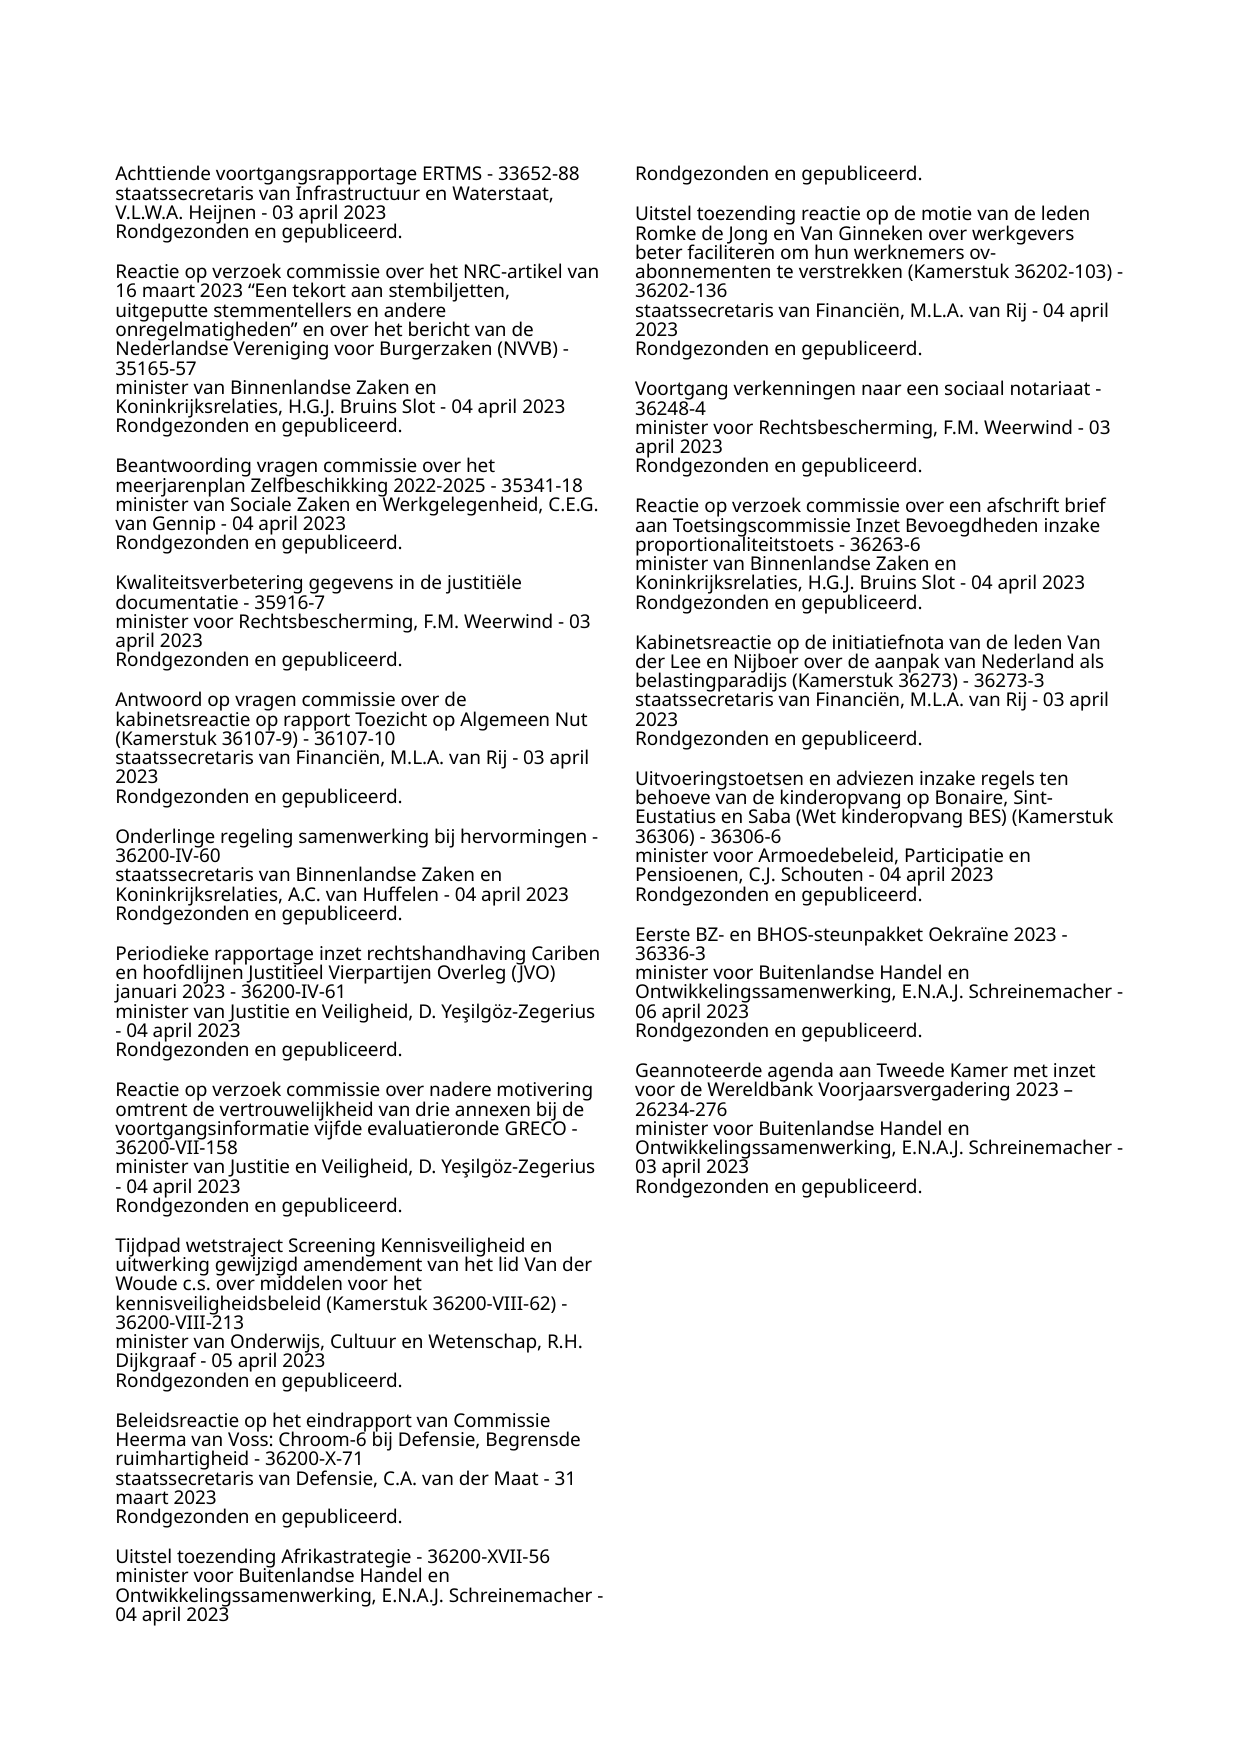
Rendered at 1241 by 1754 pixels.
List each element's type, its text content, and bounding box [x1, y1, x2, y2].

text Geannoteerde agenda aan Tweede Kamer met inzet voor de Wereldbank Voorjaarsvergadering 2023 – 26234-276 [635, 1062, 1125, 1120]
text Eerste BZ- en BHOS-steunpakket Oekraïne 2023 - 36336-3 [635, 926, 1125, 964]
text Beleidsreactie op het eindrapport van Commissie Heerma van Voss: Chroom-6 bij Defensie, Begrensde ruimhartigheid - 36200-X-71 [115, 1412, 605, 1469]
text Kwaliteitsverbetering gegevens in de justitiële documentatie - 35916-7 [115, 574, 605, 613]
text Rondgezonden en gepubliceerd. [115, 534, 605, 554]
text Voortgang verkenningen naar een sociaal notariaat - 36248-4 [635, 380, 1125, 419]
text Rondgezonden en gepubliceerd. [115, 905, 605, 924]
text Rondgezonden en gepubliceerd. [635, 165, 1125, 184]
text Rondgezonden en gepubliceerd. [115, 1041, 605, 1061]
text Rondgezonden en gepubliceerd. [635, 886, 1125, 905]
text minister van Onderwijs, Cultuur en Wetenschap, R.H. Dijkgraaf - 05 april 2023 [115, 1333, 605, 1372]
text minister van Justitie en Veiligheid, D. Yeşilgöz-Zegerius - 04 april 2023 [115, 1158, 605, 1197]
text minister voor Buitenlandse Handel en Ontwikkelingssamenwerking, E.N.A.J. Schreinemacher - 03 april 2023 [635, 1120, 1125, 1178]
text Antwoord op vragen commissie over de kabinetsreactie op rapport Toezicht op Algemeen Nut (Kamerstuk 36107-9) - 36107-10 [115, 691, 605, 749]
text Achttiende voortgangsrapportage ERTMS - 33652-88 [115, 165, 605, 184]
text staatssecretaris van Financiën, M.L.A. van Rij - 03 april 2023 [635, 691, 1125, 730]
text staatssecretaris van Binnenlandse Zaken en Koninkrijksrelaties, A.C. van Huffelen - 04 april 2023 [115, 866, 605, 905]
text Rondgezonden en gepubliceerd. [115, 1372, 605, 1391]
text Uitstel toezending reactie op de motie van de leden Romke de Jong en Van Ginneken over werkgevers beter faciliteren om hun werknemers ov-abonnementen te verstrekken (Kamerstuk 36202-103) - 36202-136 [635, 205, 1125, 302]
text minister voor Buitenlandse Handel en Ontwikkelingssamenwerking, E.N.A.J. Schreinemacher - 06 april 2023 [635, 964, 1125, 1022]
text Reactie op verzoek commissie over nadere motivering omtrent de vertrouwelijkheid van drie annexen bij de voortgangsinformatie vijfde evaluatieronde GRECO - 36200-VII-158 [115, 1081, 605, 1158]
text Uitvoeringstoetsen en adviezen inzake regels ten behoeve van de kinderopvang op Bonaire, Sint-Eustatius en Saba (Wet kinderopvang BES) (Kamerstuk 36306) - 36306-6 [635, 770, 1125, 847]
text Kabinetsreactie op de initiatiefnota van de leden Van der Lee en Nijboer over de aanpak van Nederland als belastingparadijs (Kamerstuk 36273) - 36273-3 [635, 634, 1125, 691]
text minister van Sociale Zaken en Werkgelegenheid, C.E.G. van Gennip - 04 april 2023 [115, 496, 605, 534]
text Periodieke rapportage inzet rechtshandhaving Cariben en hoofdlijnen Justitieel Vierpartijen Overleg (JVO) januari 2023 - 36200-IV-61 [115, 945, 605, 1003]
text staatssecretaris van Defensie, C.A. van der Maat - 31 maart 2023 [115, 1469, 605, 1508]
text minister van Binnenlandse Zaken en Koninkrijksrelaties, H.G.J. Bruins Slot - 04 april 2023 [115, 379, 605, 417]
text Beantwoording vragen commissie over het meerjarenplan Zelfbeschikking 2022-2025 - 35341-18 [115, 457, 605, 496]
text Rondgezonden en gepubliceerd. [635, 340, 1125, 359]
text staatssecretaris van Financiën, M.L.A. van Rij - 04 april 2023 [635, 302, 1125, 340]
text Tijdpad wetstraject Screening Kennisveiligheid en uitwerking gewijzigd amendement van het lid Van der Woude c.s. over middelen voor het kennisveiligheidsbeleid (Kamerstuk 36200-VIII-62) - 36200-VIII-213 [115, 1237, 605, 1333]
text Rondgezonden en gepubliceerd. [635, 457, 1125, 477]
text minister van Justitie en Veiligheid, D. Yeşilgöz-Zegerius - 04 april 2023 [115, 1003, 605, 1041]
text Rondgezonden en gepubliceerd. [115, 788, 605, 807]
text staatssecretaris van Infrastructuur en Waterstaat, V.L.W.A. Heijnen - 03 april 2023 [115, 184, 605, 223]
text Rondgezonden en gepubliceerd. [635, 1178, 1125, 1197]
text Rondgezonden en gepubliceerd. [115, 1508, 605, 1527]
text minister voor Rechtsbescherming, F.M. Weerwind - 03 april 2023 [115, 613, 605, 651]
text Rondgezonden en gepubliceerd. [115, 417, 605, 437]
text minister voor Armoedebeleid, Participatie en Pensioenen, C.J. Schouten - 04 april 2023 [635, 847, 1125, 886]
text Reactie op verzoek commissie over het NRC-artikel van 16 maart 2023 “Een tekort aan stembiljetten, uitgeputte stemmentellers en andere onregelmatigheden” en over het bericht van de Nederlandse Vereniging voor Burgerzaken (NVVB) - 35165-57 [115, 263, 605, 379]
text Rondgezonden en gepubliceerd. [115, 223, 605, 242]
text minister voor Rechtsbescherming, F.M. Weerwind - 03 april 2023 [635, 419, 1125, 457]
text Rondgezonden en gepubliceerd. [115, 651, 605, 671]
text minister van Binnenlandse Zaken en Koninkrijksrelaties, H.G.J. Bruins Slot - 04 april 2023 [635, 555, 1125, 594]
text Rondgezonden en gepubliceerd. [635, 594, 1125, 613]
text Rondgezonden en gepubliceerd. [635, 730, 1125, 749]
text Rondgezonden en gepubliceerd. [635, 1022, 1125, 1041]
text staatssecretaris van Financiën, M.L.A. van Rij - 03 april 2023 [115, 749, 605, 788]
text Rondgezonden en gepubliceerd. [115, 1197, 605, 1216]
text Reactie op verzoek commissie over een afschrift brief aan Toetsingscommissie Inzet Bevoegdheden inzake proportionaliteitstoets - 36263-6 [635, 497, 1125, 555]
text Onderlinge regeling samenwerking bij hervormingen - 36200-IV-60 [115, 828, 605, 866]
text Uitstel toezending Afrikastrategie - 36200-XVII-56 [115, 1548, 605, 1567]
text minister voor Buitenlandse Handel en Ontwikkelingssamenwerking, E.N.A.J. Schreinemacher - 04 april 2023 [115, 1567, 605, 1625]
